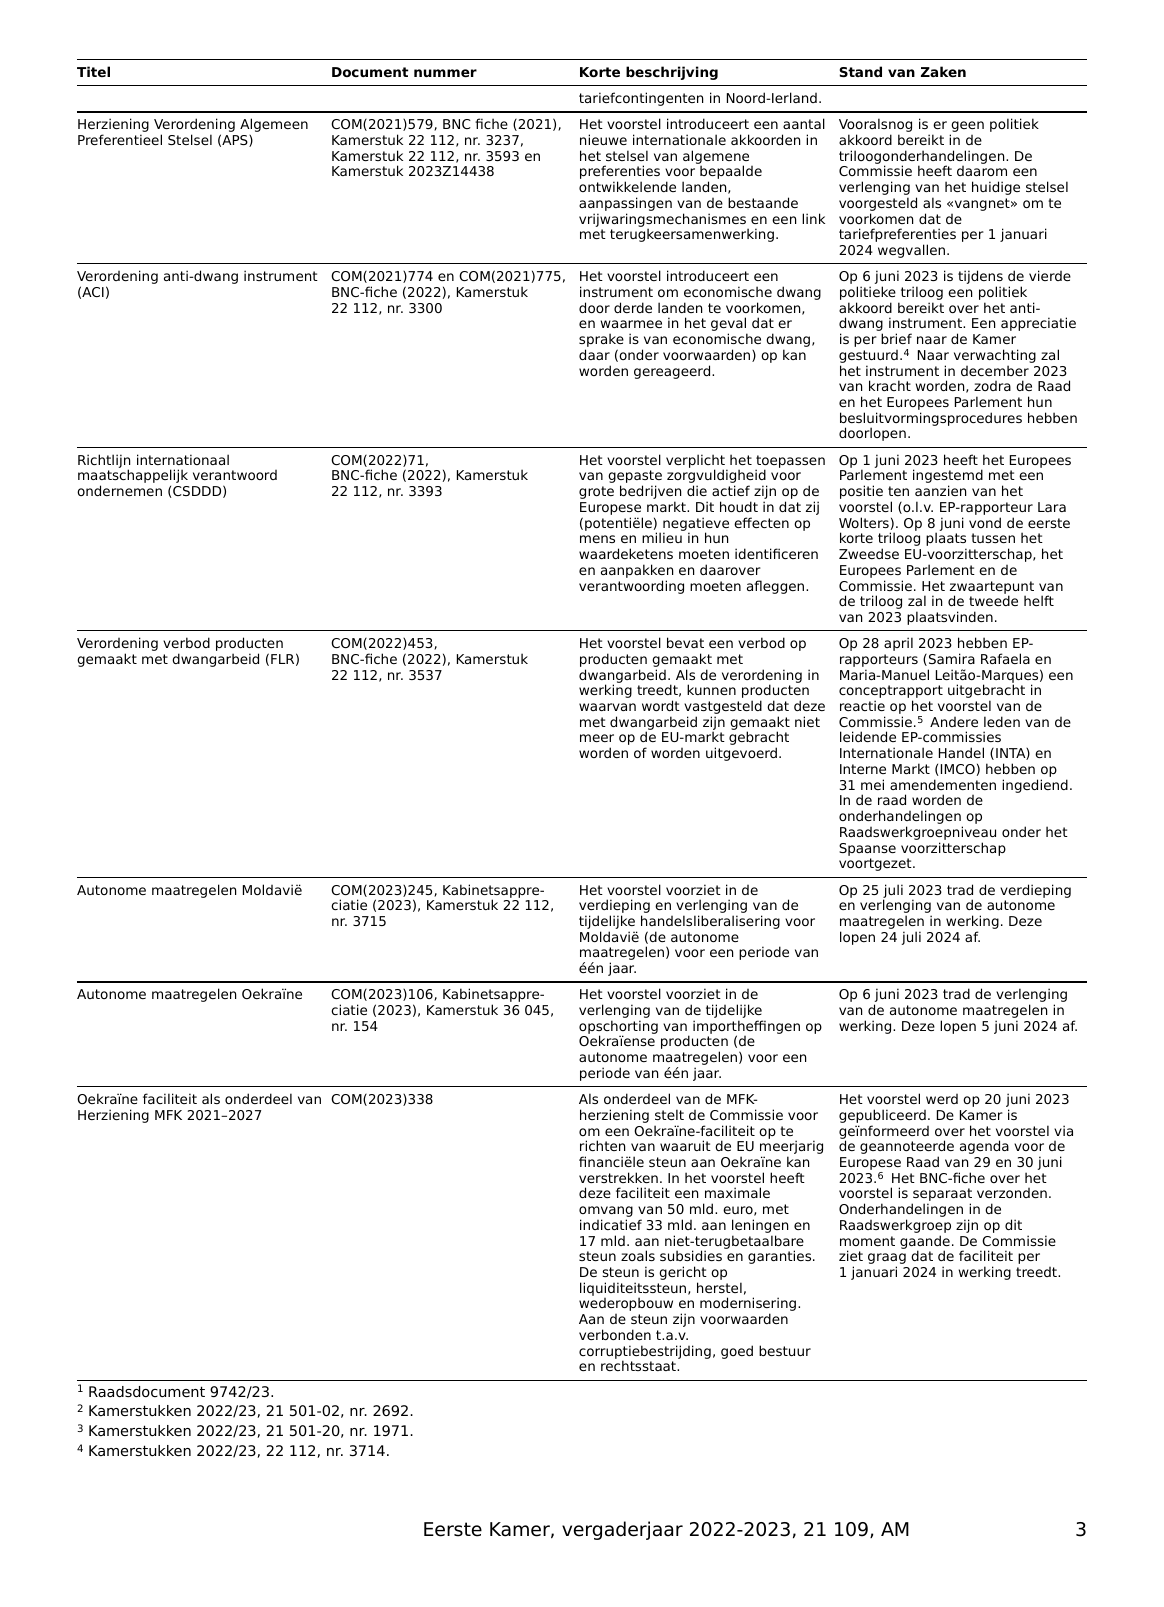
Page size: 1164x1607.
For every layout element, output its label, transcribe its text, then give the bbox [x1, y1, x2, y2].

table_header Korte beschrijving [573, 60, 833, 85]
table_cell COM(2021)774 en COM(2021)775, BNC-fiche (2022), Kamerstuk 22 112, nr. 3300 [325, 264, 573, 447]
table_cell Oekraïne faciliteit als onderdeel van Herziening MFK 2021–2027 [77, 1087, 325, 1380]
table_cell Het voorstel voorziet in de verlenging van de tijdelijke opschorting van importheffingen op Oekraïense producten (de autonome maatregelen) voor een periode van één jaar. [573, 983, 833, 1086]
table_cell Autonome maatregelen Oekraïne [77, 983, 325, 1086]
table_cell Het voorstel voorziet in de verdieping en verlenging van de tijdelijke handelsliberalisering voor Moldavië (de autonome maatregelen) voor een periode van één jaar. [573, 878, 833, 981]
table_header Stand van Zaken [833, 60, 1087, 85]
table_header Document nummer [325, 60, 573, 85]
table_cell [325, 86, 573, 111]
table_cell Op 25 juli 2023 trad de verdieping en verlenging van de autonome maatregelen in werking. Deze lopen 24 juli 2024 af. [833, 878, 1087, 981]
table_cell Vooralsnog is er geen politiek akkoord bereikt in de triloogonderhandelingen. De Commissie heeft daarom een verlenging van het huidige stelsel voorgesteld als «vangnet» om te voorkomen dat de tariefpreferenties per 1 januari 2024 wegvallen. [833, 113, 1087, 263]
table_header Titel [77, 60, 325, 85]
table_cell Verordening verbod producten gemaakt met dwangarbeid (FLR) [77, 631, 325, 877]
table_cell Op 28 april 2023 hebben EP-rapporteurs (Samira Rafaela en Maria-Manuel Leitão-Marques) een conceptrapport uitgebracht in reactie op het voorstel van de Commissie.5 Andere leden van de leidende EP-commissies Internationale Handel (INTA) en Interne Markt (IMCO) hebben op 31 mei amendementen ingediend. In de raad worden de onderhandelingen op Raadswerkgroepniveau onder het Spaanse voorzitterschap voortgezet. [833, 631, 1087, 877]
table_cell Het voorstel introduceert een aantal nieuwe internationale akkoorden in het stelsel van algemene preferenties voor bepaalde ontwikkelende landen, aanpassingen van de bestaande vrijwaringsmechanismes en een link met terugkeersamenwerking. [573, 113, 833, 263]
table_cell Het voorstel werd op 20 juni 2023 gepubliceerd. De Kamer is geïnformeerd over het voorstel via de geannoteerde agenda voor de Europese Raad van 29 en 30 juni 2023.6 Het BNC-fiche over het voorstel is separaat verzonden. Onderhandelingen in de Raadswerkgroep zijn op dit moment gaande. De Commissie ziet graag dat de faciliteit per 1 januari 2024 in werking treedt. [833, 1087, 1087, 1380]
table_cell COM(2023)338 [325, 1087, 573, 1380]
table_cell Op 6 juni 2023 trad de verlenging van de autonome maatregelen in werking. Deze lopen 5 juni 2024 af. [833, 983, 1087, 1086]
table_cell COM(2022)71, BNC-fiche (2022), Kamerstuk 22 112, nr. 3393 [325, 448, 573, 630]
table_cell Herziening Verordening Algemeen Preferentieel Stelsel (APS) [77, 113, 325, 263]
table_cell Het voorstel bevat een verbod op producten gemaakt met dwangarbeid. Als de verordening in werking treedt, kunnen producten waarvan wordt vastgesteld dat deze met dwangarbeid zijn gemaakt niet meer op de EU-markt gebracht worden of worden uitgevoerd. [573, 631, 833, 877]
table_cell COM(2021)579, BNC fiche (2021), Kamerstuk 22 112, nr. 3237, Kamerstuk 22 112, nr. 3593 en Kamerstuk 2023Z14438 [325, 113, 573, 263]
table_cell COM(2023)245, Kabinetsappre-ciatie (2023), Kamerstuk 22 112, nr. 3715 [325, 878, 573, 981]
table_cell Autonome maatregelen Moldavië [77, 878, 325, 981]
table_cell [833, 86, 1087, 111]
table_cell Op 6 juni 2023 is tijdens de vierde politieke triloog een politiek akkoord bereikt over het anti-dwang instrument. Een appreciatie is per brief naar de Kamer gestuurd.4 Naar verwachting zal het instrument in december 2023 van kracht worden, zodra de Raad en het Europees Parlement hun besluitvormingsprocedures hebben doorlopen. [833, 264, 1087, 447]
table_cell [77, 86, 325, 111]
table_cell Het voorstel verplicht het toepassen van gepaste zorgvuldigheid voor grote bedrijven die actief zijn op de Europese markt. Dit houdt in dat zij (potentiële) negatieve effecten op mens en milieu in hun waardeketens moeten identificeren en aanpakken en daarover verantwoording moeten afleggen. [573, 448, 833, 630]
table_cell 1 Raadsdocument 9742/23. 2 Kamerstukken 2022/23, 21 501-02, nr. 2692. 3 Kamerstukken 2022/23, 21 501-20, nr. 1971. 4 Kamerstukken 2022/23, 22 112, nr. 3714. [77, 1381, 1087, 1460]
table_cell COM(2022)453, BNC-fiche (2022), Kamerstuk 22 112, nr. 3537 [325, 631, 573, 877]
table_cell Verordening anti-dwang instrument (ACI) [77, 264, 325, 447]
table_cell tariefcontingenten in Noord-Ierland. [573, 86, 833, 111]
table_cell Als onderdeel van de MFK-herziening stelt de Commissie voor om een Oekraïne-faciliteit op te richten van waaruit de EU meerjarig financiële steun aan Oekraïne kan verstrekken. In het voorstel heeft deze faciliteit een maximale omvang van 50 mld. euro, met indicatief 33 mld. aan leningen en 17 mld. aan niet-terugbetaalbare steun zoals subsidies en garanties. De steun is gericht op liquiditeitssteun, herstel, wederopbouw en modernisering. Aan de steun zijn voorwaarden verbonden t.a.v. corruptiebestrijding, goed bestuur en rechtsstaat. [573, 1087, 833, 1380]
table_cell Richtlijn internationaal maatschappelijk verantwoord ondernemen (CSDDD) [77, 448, 325, 630]
table_cell Op 1 juni 2023 heeft het Europees Parlement ingestemd met een positie ten aanzien van het voorstel (o.l.v. EP-rapporteur Lara Wolters). Op 8 juni vond de eerste korte triloog plaats tussen het Zweedse EU-voorzitterschap, het Europees Parlement en de Commissie. Het zwaartepunt van de triloog zal in de tweede helft van 2023 plaatsvinden. [833, 448, 1087, 630]
table_cell Het voorstel introduceert een instrument om economische dwang door derde landen te voorkomen, en waarmee in het geval dat er sprake is van economische dwang, daar (onder voorwaarden) op kan worden gereageerd. [573, 264, 833, 447]
table_cell COM(2023)106, Kabinetsappre-ciatie (2023), Kamerstuk 36 045, nr. 154 [325, 983, 573, 1086]
